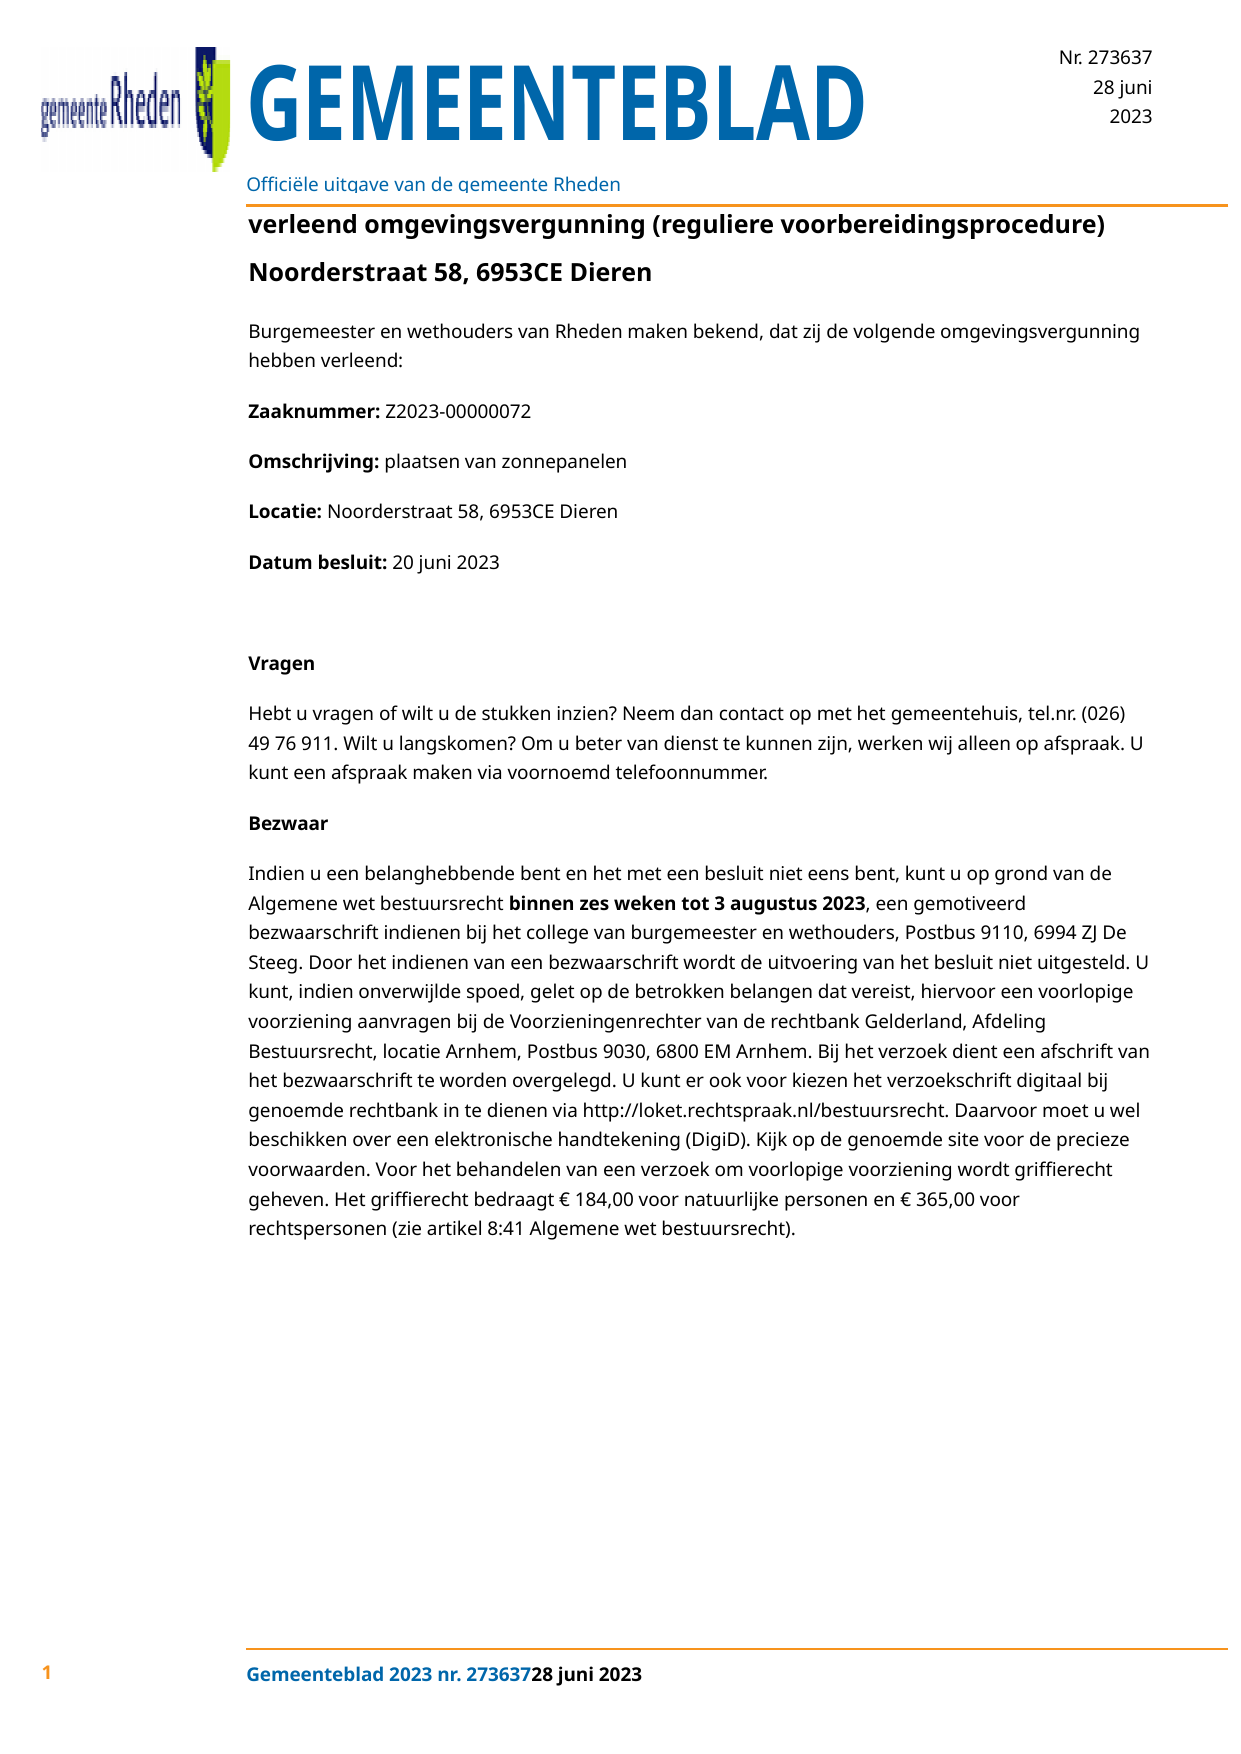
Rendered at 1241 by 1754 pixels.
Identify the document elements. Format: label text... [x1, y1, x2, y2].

text Hebt u vragen of wilt u de stukken inzien? Neem dan contact op met het gemeentehuis, tel.nr. (026) 49 76 911. Wilt u langskomen? Om u beter van dienst te kunnen zijn, werken wij alleen op afspraak. U kunt een afspraak maken via voornoemd telefoonnummer. [248, 700, 1152, 785]
text Vragen [248, 650, 1152, 676]
text Zaaknummer: Z2023-00000072 [248, 398, 1152, 424]
text Indien u een belanghebbende bent en het met een besluit niet eens bent, kunt u op grond van de Algemene wet bestuursrecht binnen zes weken tot 3 augustus 2023, een gemotiveerd bezwaarschrift indienen bij het college van burgemeester en wethouders, Postbus 9110, 6994 ZJ De Steeg. Door het indienen van een bezwaarschrift wordt de uitvoering van het besluit niet uitgesteld. U kunt, indien onverwijlde spoed, gelet op de betrokken belangen dat vereist, hiervoor een voorlopige voorziening aanvragen bij de Voorzieningenrechter van de rechtbank Gelderland, Afdeling Bestuursrecht, locatie Arnhem, Postbus 9030, 6800 EM Arnhem. Bij het verzoek dient een afschrift van het bezwaarschrift te worden overgelegd. U kunt er ook voor kiezen het verzoekschrift digitaal bij genoemde rechtbank in te dienen via http://loket.rechtspraak.nl/bestuursrecht. Daarvoor moet u wel beschikken over een elektronische handtekening (DigiD). Kijk op de genoemde site voor de precieze voorwaarden. Voor het behandelen van een verzoek om voorlopige voorziening wordt griffierecht geheven. Het griffierecht bedraagt € 184,00 voor natuurlijke personen en € 365,00 voor rechtspersonen (zie artikel 8:41 Algemene wet bestuursrecht). [248, 860, 1152, 1241]
picture [41, 47, 231, 172]
text Datum besluit: 20 juni 2023 [248, 549, 1152, 575]
text Burgemeester en wethouders van Rheden maken bekend, dat zij de volgende omgevingsvergunning hebben verleend: [248, 318, 1152, 373]
text Omschrijving: plaatsen van zonnepanelen [248, 448, 1152, 474]
text Bezwaar [248, 810, 1152, 836]
text Locatie: Noorderstraat 58, 6953CE Dieren [248, 499, 1152, 524]
text verleend omgevingsvergunning (reguliere voorbereidingsprocedure) Noorderstraat 58, 6953CE Dieren [248, 207, 1152, 288]
